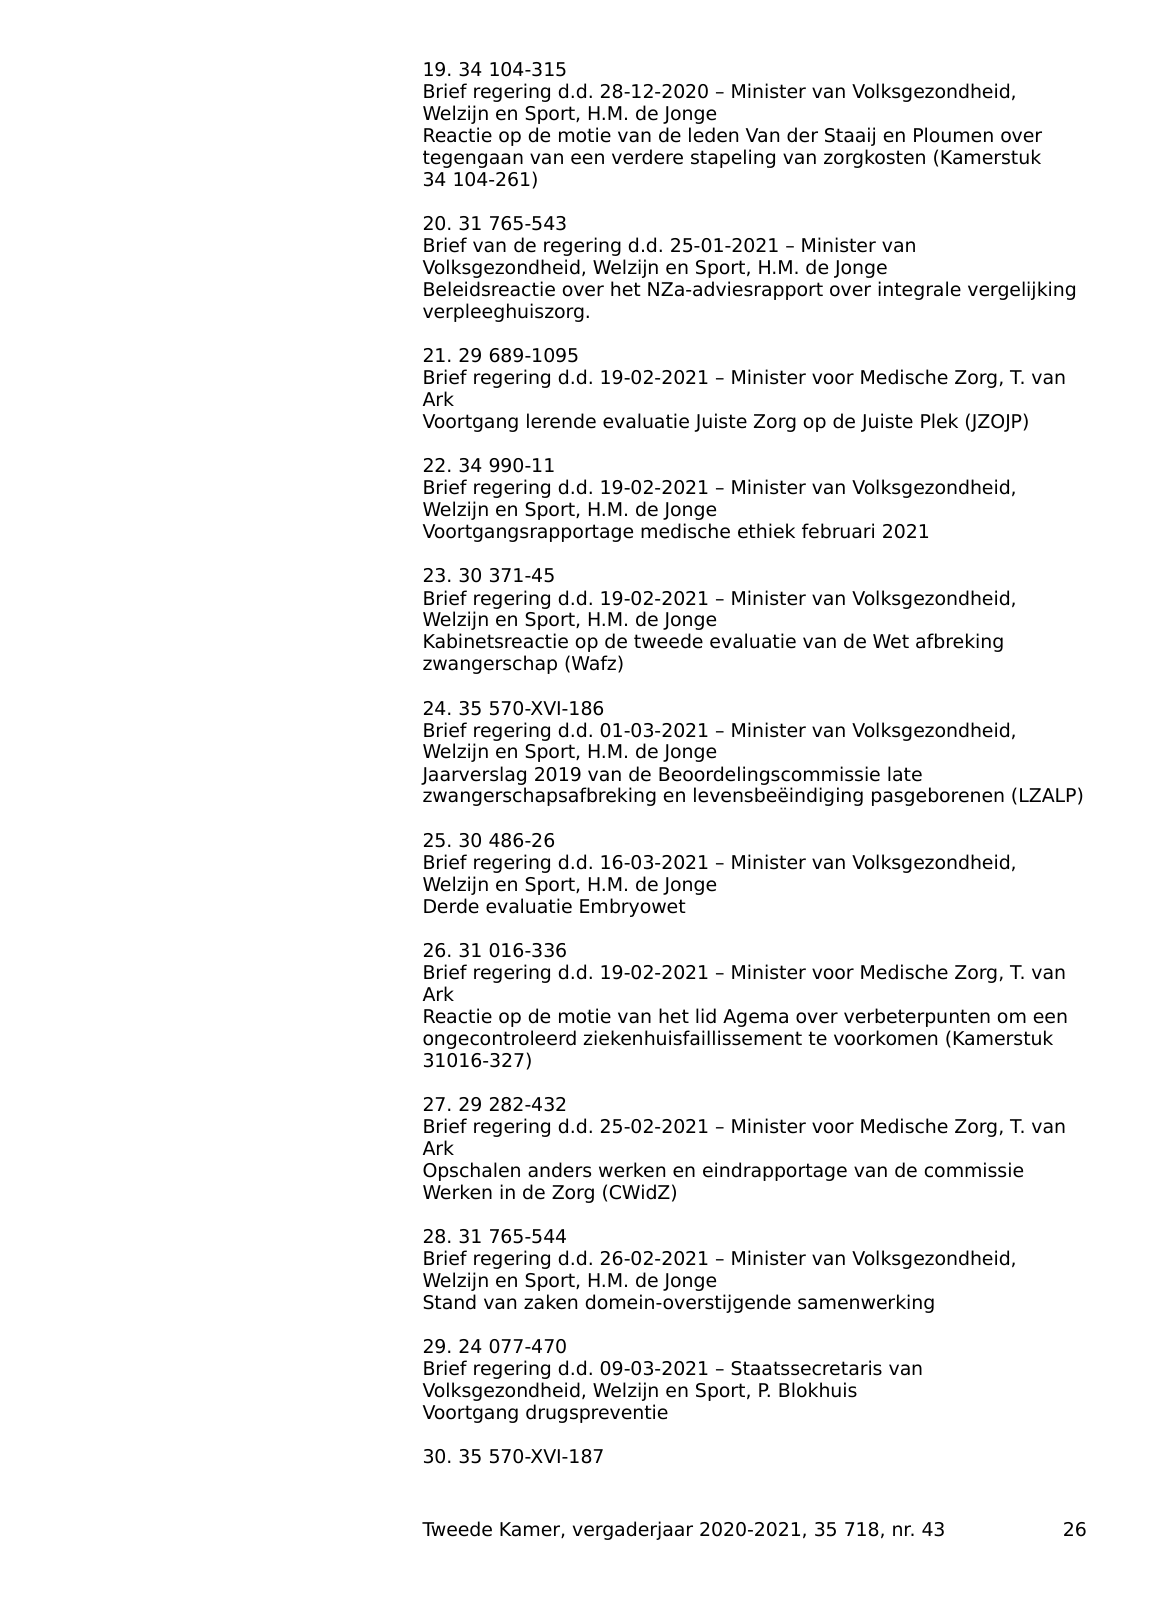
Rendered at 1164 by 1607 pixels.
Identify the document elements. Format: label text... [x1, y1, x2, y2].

text 29. 24 077-470 [422, 1336, 1087, 1358]
text 27. 29 282-432 [422, 1094, 1087, 1116]
text Brief regering d.d. 19-02-2021 – Minister van Volksgezondheid, Welzijn en Sport, H.M. de Jonge [422, 587, 1087, 631]
text Brief regering d.d. 16-03-2021 – Minister van Volksgezondheid, Welzijn en Sport, H.M. de Jonge [422, 852, 1087, 896]
text 19. 34 104-315 [422, 59, 1087, 81]
text Reactie op de motie van het lid Agema over verbeterpunten om een ongecontroleerd ziekenhuisfaillissement te voorkomen (Kamerstuk 31016-327) [422, 1006, 1087, 1072]
text Derde evaluatie Embryowet [422, 896, 1087, 917]
text Jaarverslag 2019 van de Beoordelingscommissie late zwangerschapsafbreking en levensbeëindiging pasgeborenen (LZALP) [422, 763, 1087, 807]
text 21. 29 689-1095 [422, 345, 1087, 367]
text Brief regering d.d. 19-02-2021 – Minister van Volksgezondheid, Welzijn en Sport, H.M. de Jonge [422, 477, 1087, 521]
text 25. 30 486-26 [422, 829, 1087, 852]
text Voortgang lerende evaluatie Juiste Zorg op de Juiste Plek (JZOJP) [422, 411, 1087, 433]
text Brief regering d.d. 25-02-2021 – Minister voor Medische Zorg, T. van Ark [422, 1116, 1087, 1160]
text 20. 31 765-543 [422, 213, 1087, 235]
text Brief regering d.d. 09-03-2021 – Staatssecretaris van Volksgezondheid, Welzijn en Sport, P. Blokhuis [422, 1358, 1087, 1402]
text 24. 35 570-XVI-186 [422, 697, 1087, 719]
text 28. 31 765-544 [422, 1226, 1087, 1248]
text Reactie op de motie van de leden Van der Staaij en Ploumen over tegengaan van een verdere stapeling van zorgkosten (Kamerstuk 34 104-261) [422, 125, 1087, 191]
text Brief regering d.d. 01-03-2021 – Minister van Volksgezondheid, Welzijn en Sport, H.M. de Jonge [422, 719, 1087, 763]
text Brief van de regering d.d. 25-01-2021 – Minister van Volksgezondheid, Welzijn en Sport, H.M. de Jonge [422, 235, 1087, 279]
text Voortgangsrapportage medische ethiek februari 2021 [422, 521, 1087, 543]
text 30. 35 570-XVI-187 [422, 1446, 1087, 1468]
text 22. 34 990-11 [422, 455, 1087, 477]
text Stand van zaken domein-overstijgende samenwerking [422, 1292, 1087, 1314]
text Brief regering d.d. 26-02-2021 – Minister van Volksgezondheid, Welzijn en Sport, H.M. de Jonge [422, 1248, 1087, 1292]
text Brief regering d.d. 19-02-2021 – Minister voor Medische Zorg, T. van Ark [422, 962, 1087, 1006]
text Beleidsreactie over het NZa-adviesrapport over integrale vergelijking verpleeghuiszorg. [422, 279, 1087, 323]
text Brief regering d.d. 19-02-2021 – Minister voor Medische Zorg, T. van Ark [422, 367, 1087, 411]
text Voortgang drugspreventie [422, 1402, 1087, 1424]
text 23. 30 371-45 [422, 565, 1087, 587]
text Opschalen anders werken en eindrapportage van de commissie Werken in de Zorg (CWidZ) [422, 1160, 1087, 1204]
text 26. 31 016-336 [422, 940, 1087, 962]
text Brief regering d.d. 28-12-2020 – Minister van Volksgezondheid, Welzijn en Sport, H.M. de Jonge [422, 81, 1087, 125]
text Kabinetsreactie op de tweede evaluatie van de Wet afbreking zwangerschap (Wafz) [422, 631, 1087, 675]
